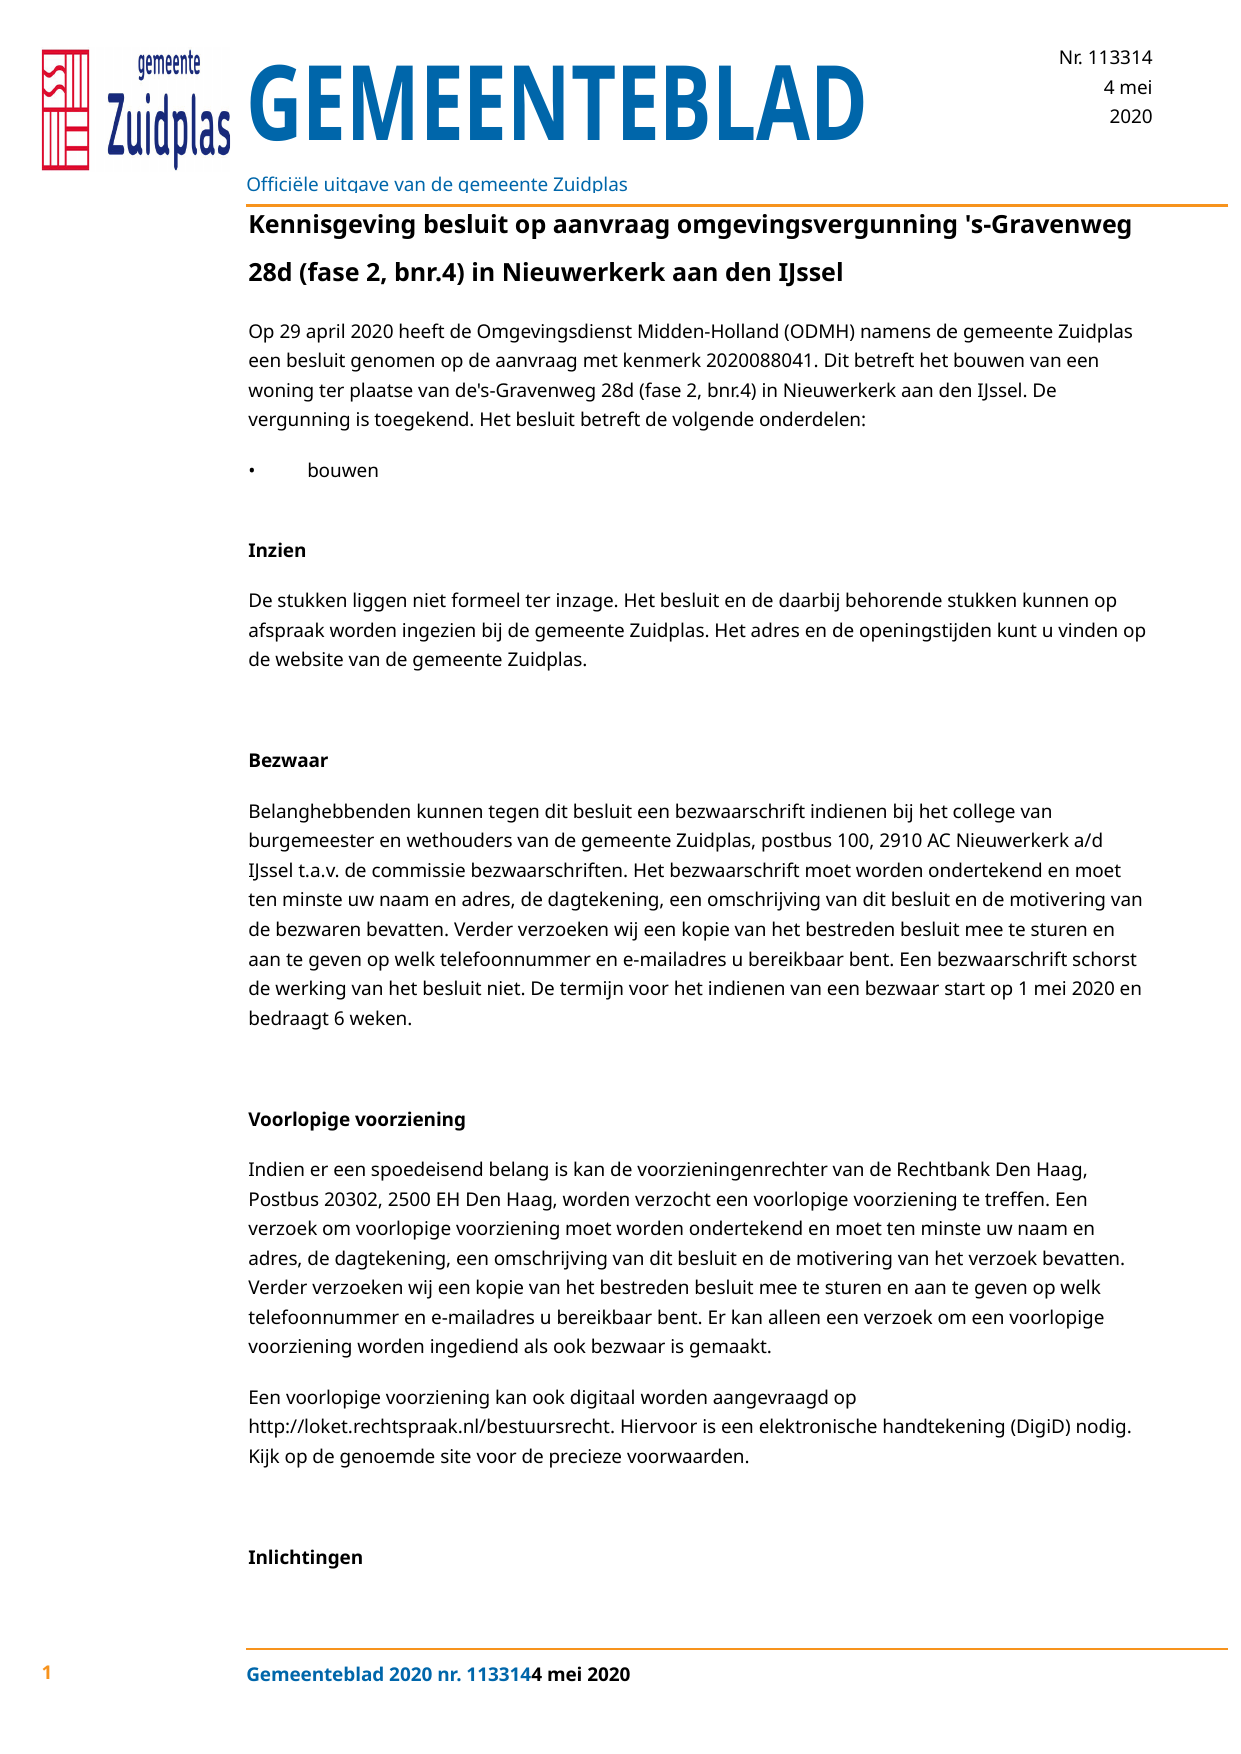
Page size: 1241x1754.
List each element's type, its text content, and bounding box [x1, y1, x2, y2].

text Belanghebbenden kunnen tegen dit besluit een bezwaarschrift indienen bij het college van burgemeester en wethouders van de gemeente Zuidplas, postbus 100, 2910 AC Nieuwerkerk a/d IJssel t.a.v. de commissie bezwaarschriften. Het bezwaarschrift moet worden ondertekend en moet ten minste uw naam en adres, de dagtekening, een omschrijving van dit besluit en de motivering van de bezwaren bevatten. Verder verzoeken wij een kopie van het bestreden besluit mee te sturen en aan te geven op welk telefoonnummer en e-mailadres u bereikbaar bent. Een bezwaarschrift schorst de werking van het besluit niet. De termijn voor het indienen van een bezwaar start op 1 mei 2020 en bedraagt 6 weken. [248, 798, 1152, 1031]
text Kennisgeving besluit op aanvraag omgevingsvergunning 's-Gravenweg 28d (fase 2, bnr.4) in Nieuwerkerk aan den IJssel [248, 207, 1152, 288]
text Een voorlopige voorziening kan ook digitaal worden aangevraagd op http://loket.rechtspraak.nl/bestuursrecht. Hiervoor is een elektronische handtekening (DigiD) nodig. Kijk op de genoemde site voor de precieze voorwaarden. [248, 1384, 1152, 1469]
text Inlichtingen [248, 1544, 1152, 1570]
text Indien er een spoedeisend belang is kan de voorzieningenrechter van de Rechtbank Den Haag, Postbus 20302, 2500 EH Den Haag, worden verzocht een voorlopige voorziening te treffen. Een verzoek om voorlopige voorziening moet worden ondertekend en moet ten minste uw naam en adres, de dagtekening, een omschrijving van dit besluit en de motivering van het verzoek bevatten. Verder verzoeken wij een kopie van het bestreden besluit mee te sturen en aan te geven op welk telefoonnummer en e-mailadres u bereikbaar bent. Er kan alleen een verzoek om een voorlopige voorziening worden ingediend als ook bezwaar is gemaakt. [248, 1156, 1152, 1359]
list bouwen [248, 457, 1152, 483]
text Voorlopige voorziening [248, 1106, 1152, 1132]
text Inzien [248, 537, 1152, 563]
text Op 29 april 2020 heeft de Omgevingsdienst Midden-Holland (ODMH) namens de gemeente Zuidplas een besluit genomen op de aanvraag met kenmerk 2020088041. Dit betreft het bouwen van een woning ter plaatse van de's-Gravenweg 28d (fase 2, bnr.4) in Nieuwerkerk aan den IJssel. De vergunning is toegekend. Het besluit betreft de volgende onderdelen: [248, 318, 1152, 432]
text De stukken liggen niet formeel ter inzage. Het besluit en de daarbij behorende stukken kunnen op afspraak worden ingezien bij de gemeente Zuidplas. Het adres en de openingstijden kunt u vinden op de website van de gemeente Zuidplas. [248, 587, 1152, 672]
text Bezwaar [248, 747, 1152, 773]
picture [41, 47, 231, 172]
